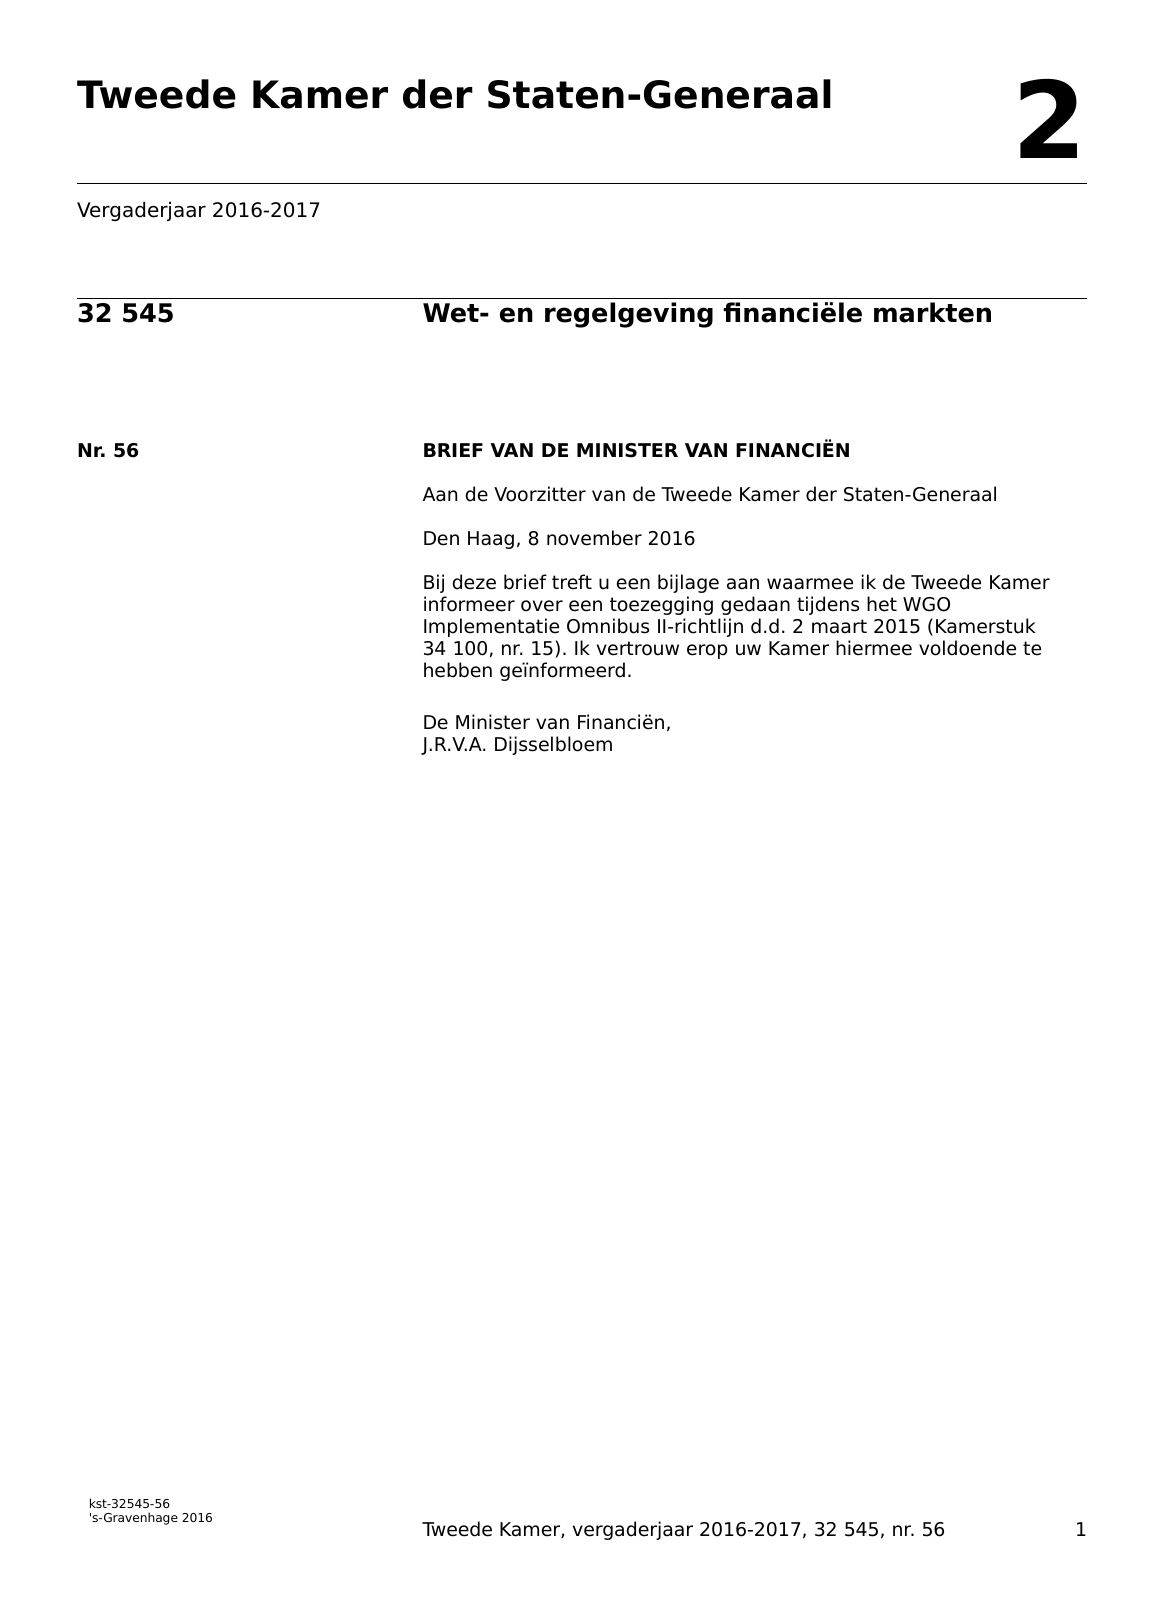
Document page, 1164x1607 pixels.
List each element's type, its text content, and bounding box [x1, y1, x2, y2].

text kst-32545-56 [88, 1497, 323, 1511]
text Den Haag, 8 november 2016 [422, 528, 1087, 550]
text Bij deze brief treft u een bijlage aan waarmee ik de Tweede Kamer informeer over een toezegging gedaan tijdens het WGO Implementatie Omnibus II-richtlijn d.d. 2 maart 2015 (Kamerstuk 34 100, nr. 15). Ik vertrouw erop uw Kamer hiermee voldoende te hebben geïnformeerd. [422, 572, 1087, 682]
subtitle 32 545 Wet- en regelgeving financiële markten [77, 299, 1087, 329]
table_header Tweede Kamer der Staten-Generaal [77, 59, 886, 183]
text 's-Gravenhage 2016 [88, 1511, 323, 1525]
text De Minister van Financiën, J.R.V.A. Dijsselbloem [422, 712, 1087, 756]
table_header 2 [886, 59, 1087, 183]
table_cell Vergaderjaar 2016-2017 [77, 184, 1087, 298]
text Aan de Voorzitter van de Tweede Kamer der Staten-Generaal [422, 484, 1087, 506]
subtitle Nr. 56 BRIEF VAN DE MINISTER VAN FINANCIËN [77, 440, 1087, 462]
